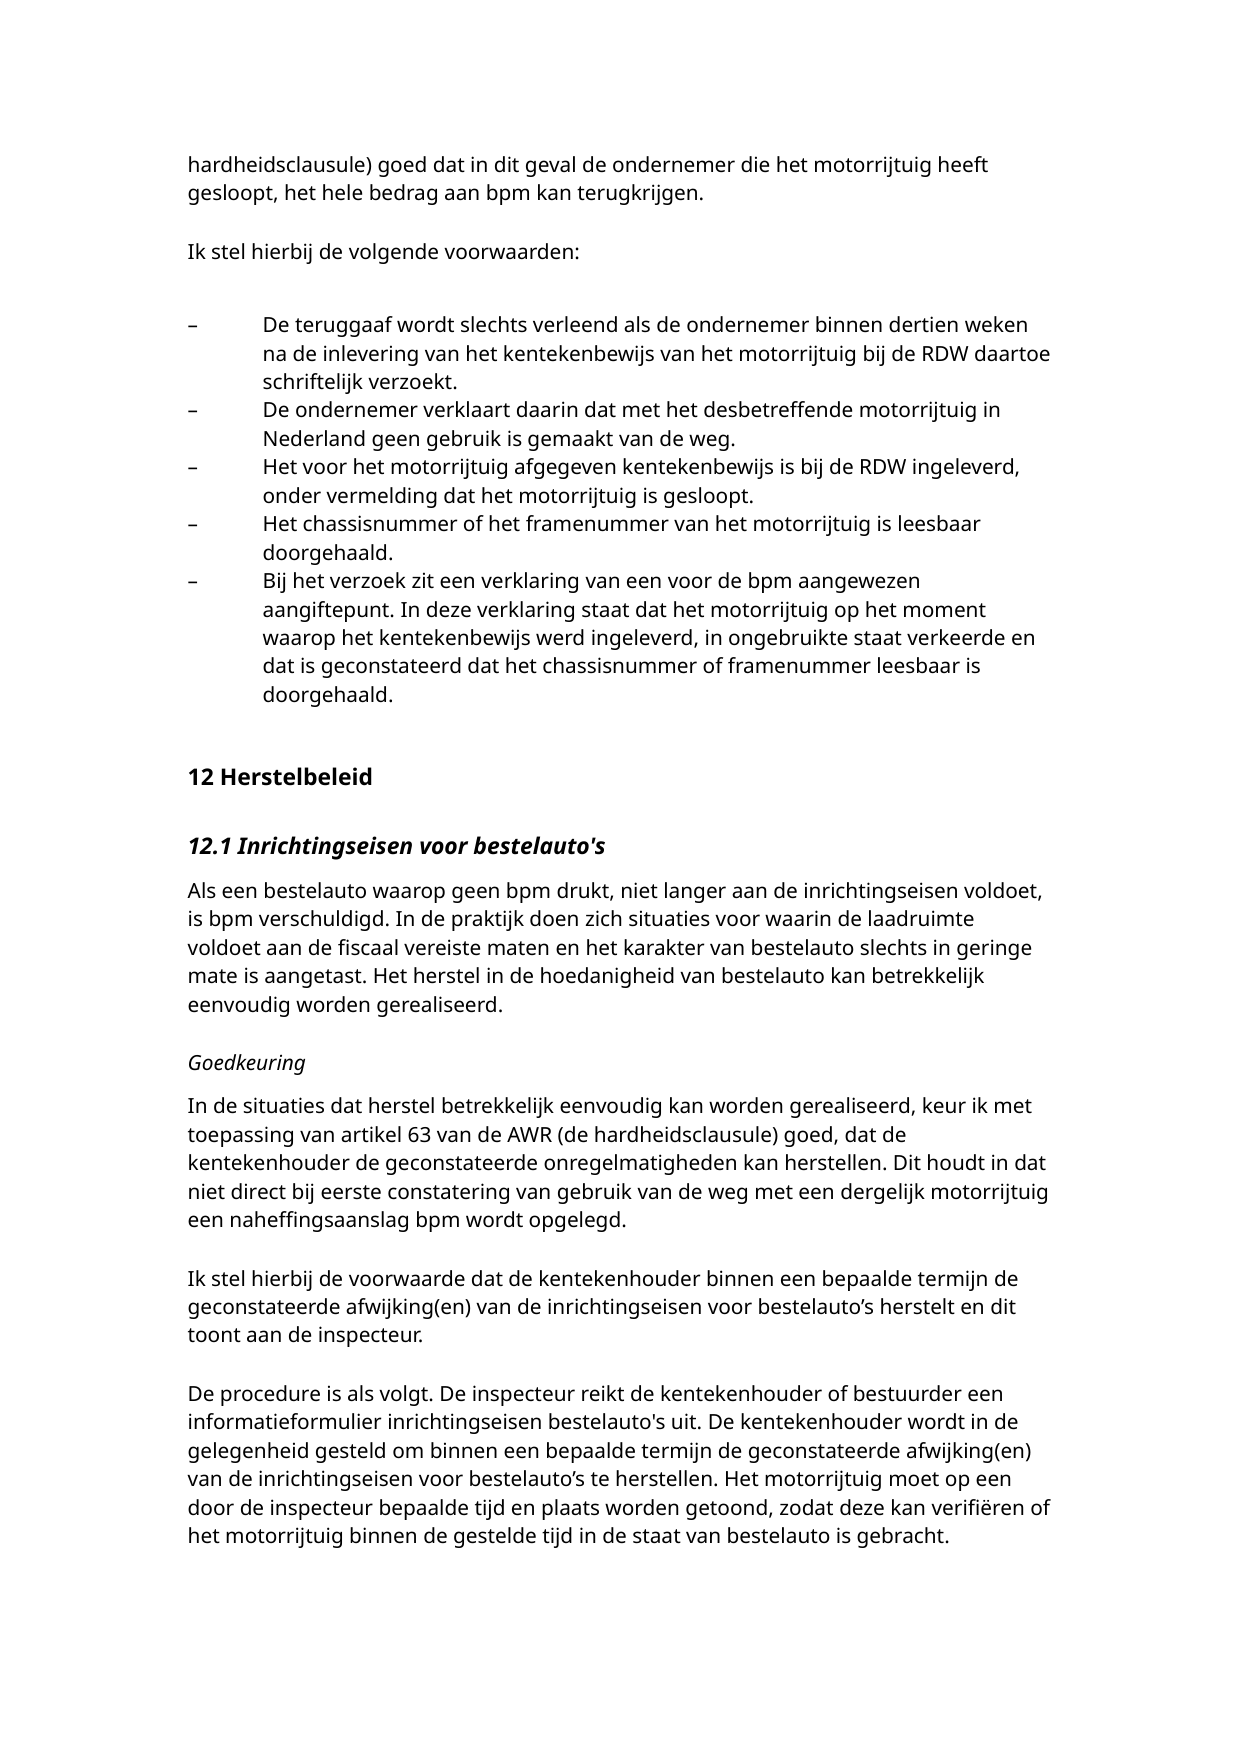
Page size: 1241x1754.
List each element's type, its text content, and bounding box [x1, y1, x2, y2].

list De ondernemer verklaart daarin dat met het desbetreffende motorrijtuig in Nederland geen gebruik is gemaakt van de weg. [187, 396, 1053, 452]
text Ik stel hierbij de voorwaarde dat de kentekenhouder binnen een bepaalde termijn de geconstateerde afwijking(en) van de inrichtingseisen voor bestelauto’s herstelt en dit toont aan de inspecteur. [187, 1264, 1053, 1349]
text De procedure is als volgt. De inspecteur reikt de kentekenhouder of bestuurder een informatieformulier inrichtingseisen bestelauto's uit. De kentekenhouder wordt in de gelegenheid gesteld om binnen een bepaalde termijn de geconstateerde afwijking(en) van de inrichtingseisen voor bestelauto’s te herstellen. Het motorrijtuig moet op een door de inspecteur bepaalde tijd en plaats worden getoond, zodat deze kan verifiëren of het motorrijtuig binnen de gestelde tijd in de staat van bestelauto is gebracht. [187, 1379, 1053, 1550]
subtitle 12 Herstelbeleid [187, 761, 1053, 792]
list Bij het verzoek zit een verklaring van een voor de bpm aangewezen aangiftepunt. In deze verklaring staat dat het motorrijtuig op het moment waarop het kentekenbewijs werd ingeleverd, in ongebruikte staat verkeerde en dat is geconstateerd dat het chassisnummer of framenummer leesbaar is doorgehaald. [187, 566, 1053, 708]
text Als een bestelauto waarop geen bpm drukt, niet langer aan de inrichtingseisen voldoet, is bpm verschuldigd. In de praktijk doen zich situaties voor waarin de laadruimte voldoet aan de fiscaal vereiste maten en het karakter van bestelauto slechts in geringe mate is aangetast. Het herstel in de hoedanigheid van bestelauto kan betrekkelijk eenvoudig worden gerealiseerd. [187, 876, 1053, 1018]
list De teruggaaf wordt slechts verleend als de ondernemer binnen dertien weken na de inlevering van het kentekenbewijs van het motorrijtuig bij de RDW daartoe schriftelijk verzoekt. [187, 310, 1053, 396]
text Goedkeuring [187, 1048, 1053, 1077]
list Het voor het motorrijtuig afgegeven kentekenbewijs is bij de RDW ingeleverd, onder vermelding dat het motorrijtuig is gesloopt. [187, 452, 1053, 509]
text In de situaties dat herstel betrekkelijk eenvoudig kan worden gerealiseerd, keur ik met toepassing van artikel 63 van de AWR (de hardheidsclausule) goed, dat de kentekenhouder de geconstateerde onregelmatigheden kan herstellen. Dit houdt in dat niet direct bij eerste constatering van gebruik van de weg met een dergelijk motorrijtuig een naheffingsaanslag bpm wordt opgelegd. [187, 1092, 1053, 1234]
text Ik stel hierbij de volgende voorwaarden: [187, 237, 1053, 265]
text hardheidsclausule) goed dat in dit geval de ondernemer die het motorrijtuig heeft gesloopt, het hele bedrag aan bpm kan terugkrijgen. [187, 150, 1053, 207]
subtitle 12.1 Inrichtingseisen voor bestelauto's [187, 830, 1053, 861]
list Het chassisnummer of het framenummer van het motorrijtuig is leesbaar doorgehaald. [187, 509, 1053, 566]
